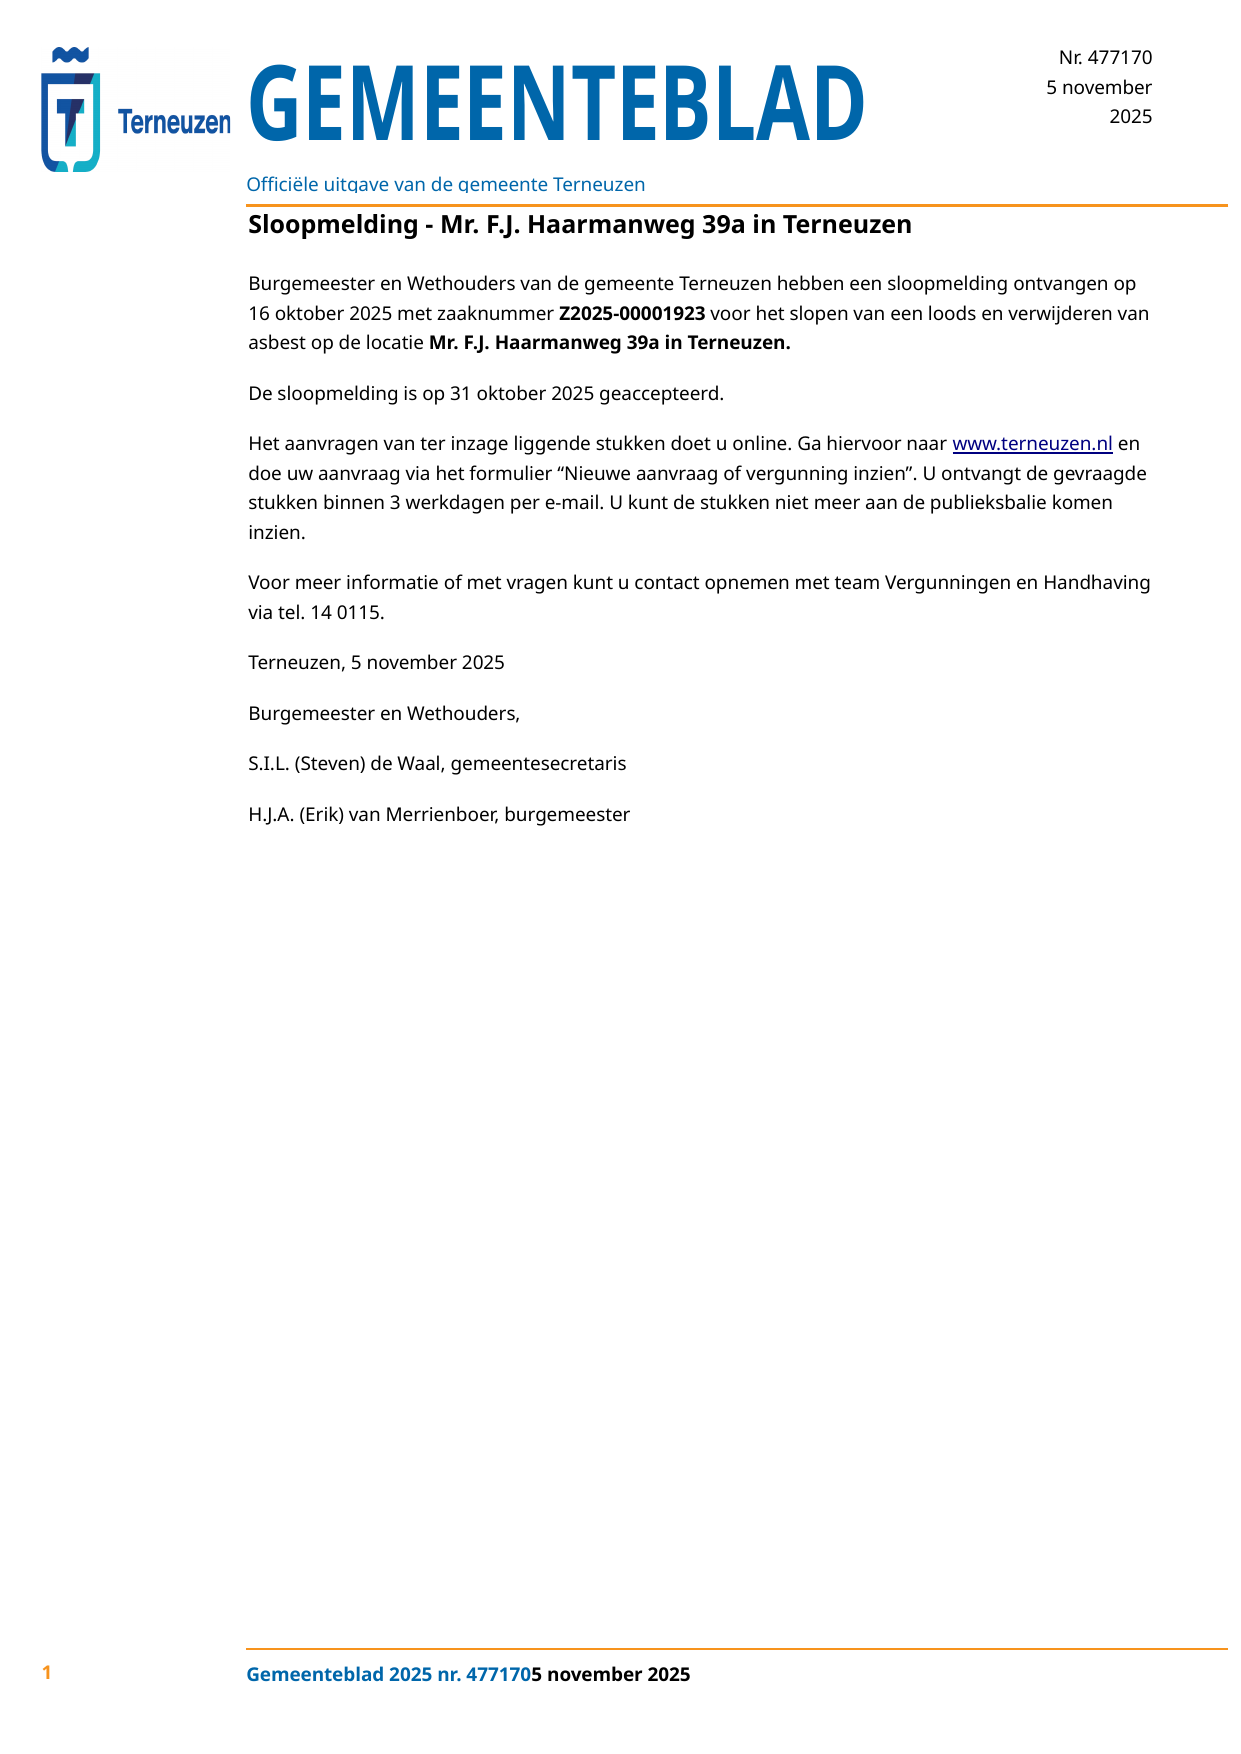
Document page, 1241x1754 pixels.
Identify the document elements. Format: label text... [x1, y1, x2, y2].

text Voor meer informatie of met vragen kunt u contact opnemen met team Vergunningen en Handhaving via tel. 14 0115. [248, 569, 1152, 625]
text Burgemeester en Wethouders van de gemeente Terneuzen hebben een sloopmelding ontvangen op 16 oktober 2025 met zaaknummer Z2025-00001923 voor het slopen van een loods en verwijderen van asbest op de locatie Mr. F.J. Haarmanweg 39a in Terneuzen. [248, 270, 1152, 355]
text De sloopmelding is op 31 oktober 2025 geaccepteerd. [248, 380, 1152, 406]
text Het aanvragen van ter inzage liggende stukken doet u online. Ga hiervoor naar www.terneuzen.nl en doe uw aanvraag via het formulier “Nieuwe aanvraag of vergunning inzien”. U ontvangt de gevraagde stukken binnen 3 werkdagen per e-mail. U kunt de stukken niet meer aan de publieksbalie komen inzien. [248, 430, 1152, 545]
text H.J.A. (Erik) van Merrienboer, burgemeester [248, 801, 1152, 826]
text Sloopmelding - Mr. F.J. Haarmanweg 39a in Terneuzen [248, 207, 1152, 241]
text S.I.L. (Steven) de Waal, gemeentesecretaris [248, 750, 1152, 776]
text Terneuzen, 5 november 2025 [248, 649, 1152, 675]
text Burgemeester en Wethouders, [248, 700, 1152, 726]
picture [41, 47, 231, 172]
